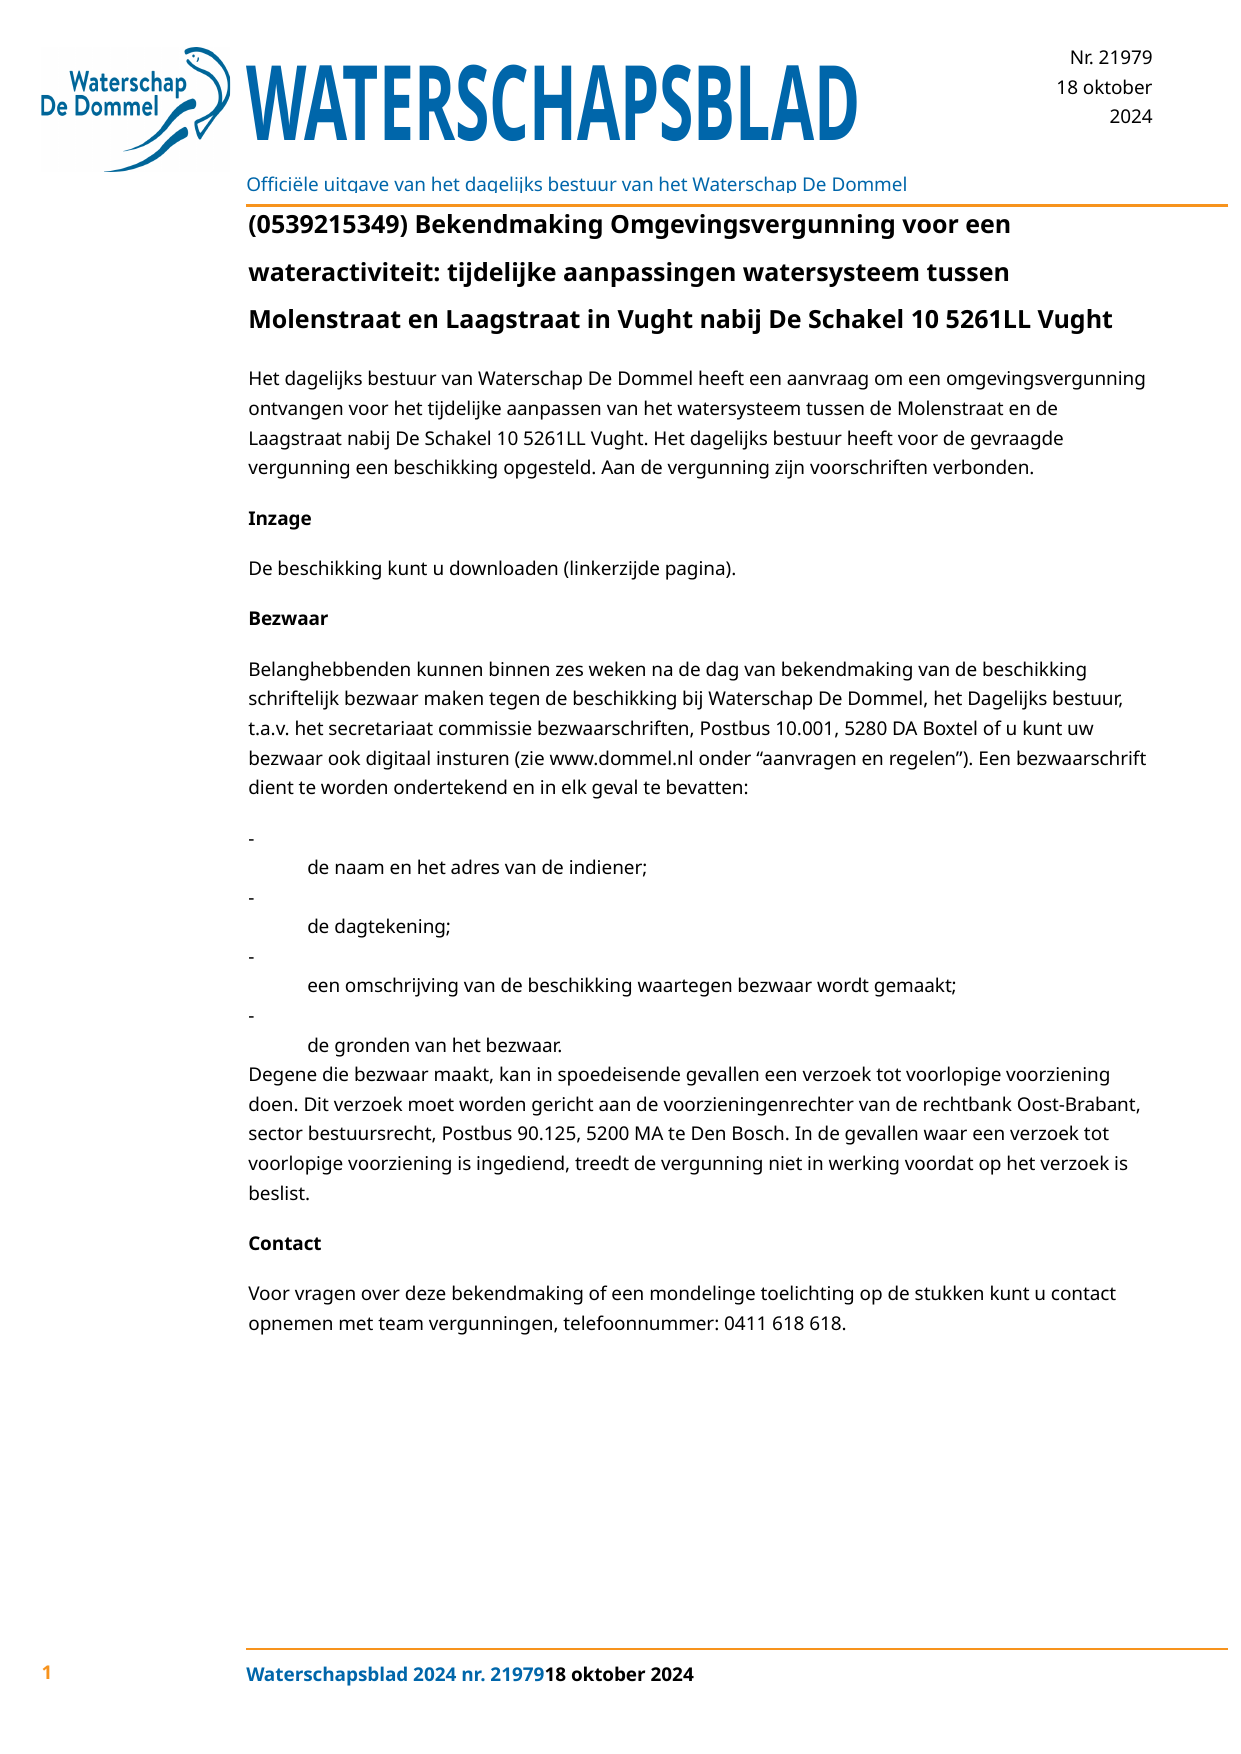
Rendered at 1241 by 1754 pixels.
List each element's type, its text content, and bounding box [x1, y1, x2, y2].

list de dagtekening; [248, 913, 1152, 939]
text Degene die bezwaar maakt, kan in spoedeisende gevallen een verzoek tot voorlopige voorziening doen. Dit verzoek moet worden gericht aan de voorzieningenrechter van de rechtbank Oost-Brabant, sector bestuursrecht, Postbus 90.125, 5200 MA te Den Bosch. In de gevallen waar een verzoek tot voorlopige voorziening is ingediend, treedt de vergunning niet in werking voordat op het verzoek is beslist. [248, 1061, 1152, 1205]
text Voor vragen over deze bekendmaking of een mondelinge toelichting op de stukken kunt u contact opnemen met team vergunningen, telefoonnummer: 0411 618 618. [248, 1281, 1152, 1336]
list de naam en het adres van de indiener; [248, 854, 1152, 880]
list een omschrijving van de beschikking waartegen bezwaar wordt gemaakt; [248, 973, 1152, 998]
picture [41, 47, 231, 172]
text Belanghebbenden kunnen binnen zes weken na de dag van bekendmaking van de beschikking schriftelijk bezwaar maken tegen de beschikking bij Waterschap De Dommel, het Dagelijks bestuur, t.a.v. het secretariaat commissie bezwaarschriften, Postbus 10.001, 5280 DA Boxtel of u kunt uw bezwaar ook digitaal insturen (zie www.dommel.nl onder “aanvragen en regelen”). Een bezwaarschrift dient te worden ondertekend en in elk geval te bevatten: [248, 656, 1152, 800]
picture [204, 47, 231, 76]
text Bezwaar [248, 606, 1152, 631]
text Contact [248, 1230, 1152, 1256]
text Inzage [248, 505, 1152, 530]
picture [45, 99, 51, 111]
picture [198, 118, 210, 131]
text (0539215349) Bekendmaking Omgevingsvergunning voor een wateractiviteit: tijdelijke aanpassingen watersysteem tussen Molenstraat en Laagstraat in Vught nabij De Schakel 10 5261LL Vught [248, 207, 1152, 336]
text Het dagelijks bestuur van Waterschap De Dommel heeft een aanvraag om een omgevingsvergunning ontvangen voor het tijdelijke aanpassen van het watersysteem tussen de Molenstraat en de Laagstraat nabij De Schakel 10 5261LL Vught. Het dagelijks bestuur heeft voor de gevraagde vergunning een beschikking opgesteld. Aan de vergunning zijn voorschriften verbonden. [248, 366, 1152, 480]
list de gronden van het bezwaar. [248, 1032, 1152, 1057]
text De beschikking kunt u downloaden (linkerzijde pagina). [248, 555, 1152, 581]
